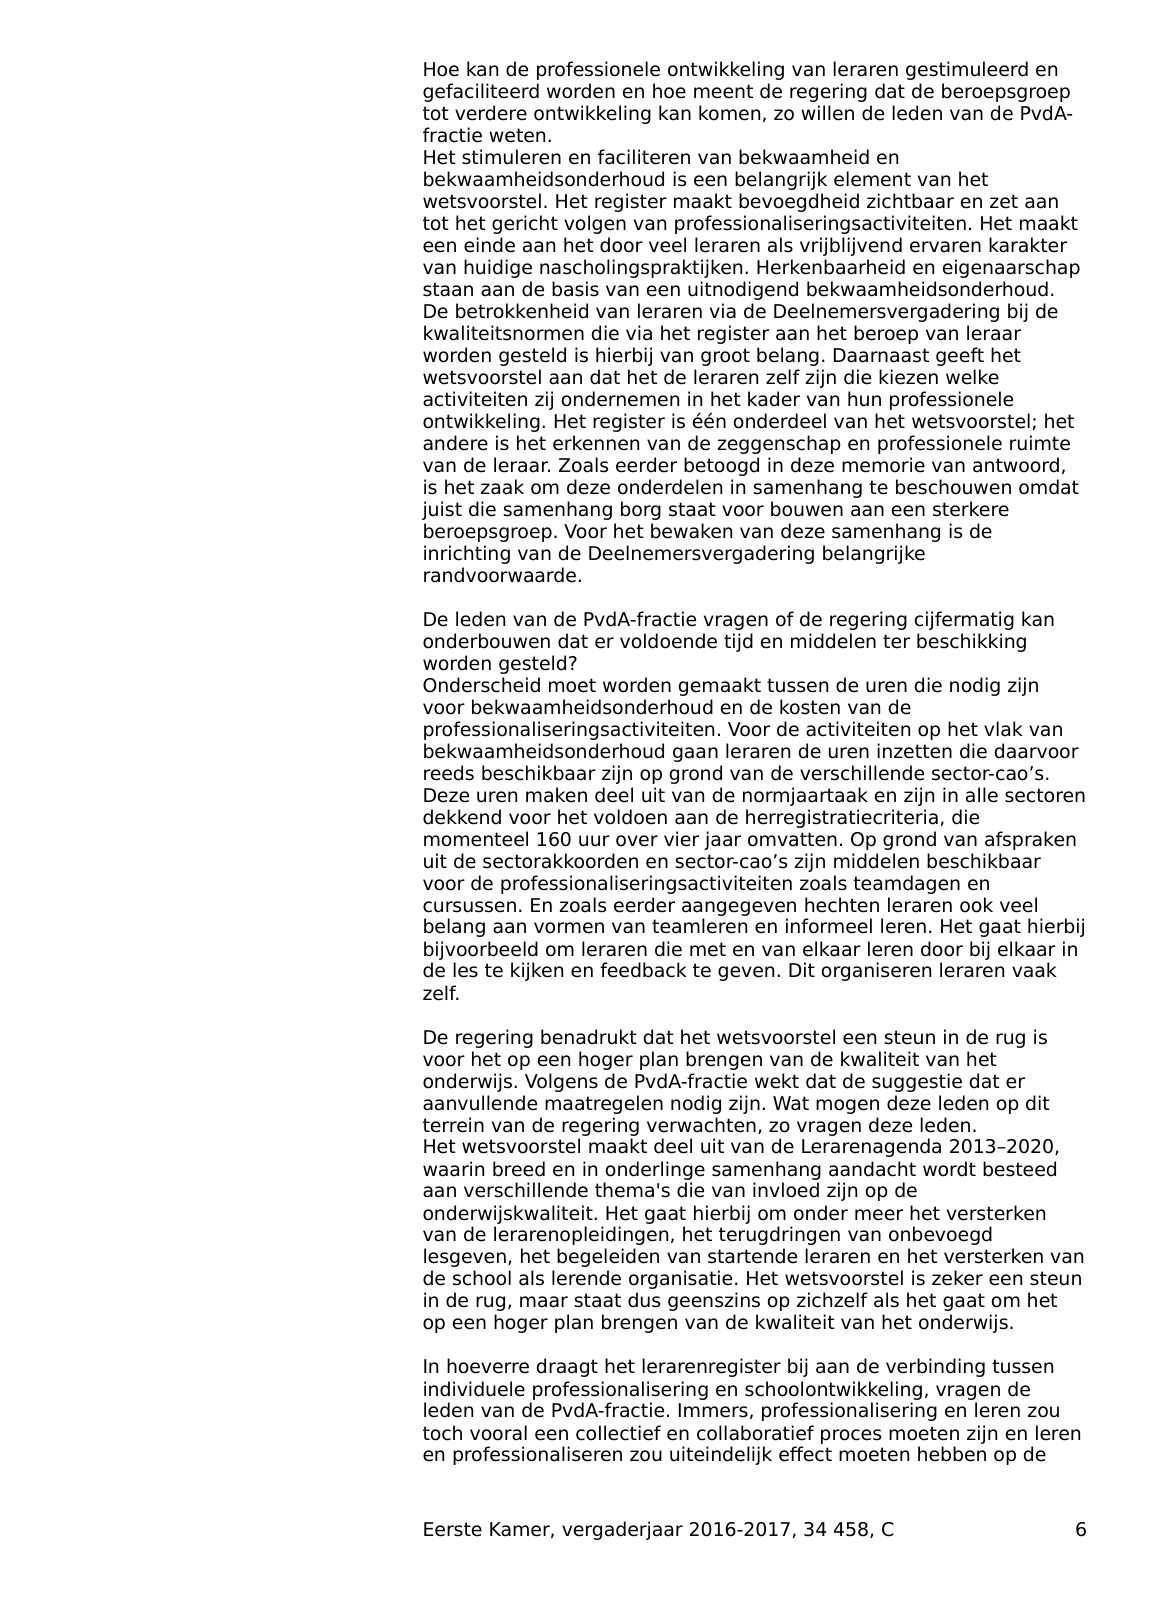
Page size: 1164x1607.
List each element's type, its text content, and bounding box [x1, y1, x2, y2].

text Hoe kan de professionele ontwikkeling van leraren gestimuleerd en gefaciliteerd worden en hoe meent de regering dat de beroepsgroep tot verdere ontwikkeling kan komen, zo willen de leden van de PvdA-fractie weten. [422, 59, 1087, 147]
text Het wetsvoorstel maakt deel uit van de Lerarenagenda 2013–2020, waarin breed en in onderlinge samenhang aandacht wordt besteed aan verschillende thema's die van invloed zijn op de onderwijskwaliteit. Het gaat hierbij om onder meer het versterken van de lerarenopleidingen, het terugdringen van onbevoegd lesgeven, het begeleiden van startende leraren en het versterken van de school als lerende organisatie. Het wetsvoorstel is zeker een steun in de rug, maar staat dus geenszins op zichzelf als het gaat om het op een hoger plan brengen van de kwaliteit van het onderwijs. [422, 1136, 1087, 1334]
text De leden van de PvdA-fractie vragen of de regering cijfermatig kan onderbouwen dat er voldoende tijd en middelen ter beschikking worden gesteld? [422, 609, 1087, 675]
text Het stimuleren en faciliteren van bekwaamheid en bekwaamheidsonderhoud is een belangrijk element van het wetsvoorstel. Het register maakt bevoegdheid zichtbaar en zet aan tot het gericht volgen van professionaliseringsactiviteiten. Het maakt een einde aan het door veel leraren als vrijblijvend ervaren karakter van huidige nascholingspraktijken. Herkenbaarheid en eigenaarschap staan aan de basis van een uitnodigend bekwaamheidsonderhoud. De betrokkenheid van leraren via de Deelnemersvergadering bij de kwaliteitsnormen die via het register aan het beroep van leraar worden gesteld is hierbij van groot belang. Daarnaast geeft het wetsvoorstel aan dat het de leraren zelf zijn die kiezen welke activiteiten zij ondernemen in het kader van hun professionele ontwikkeling. Het register is één onderdeel van het wetsvoorstel; het andere is het erkennen van de zeggenschap en professionele ruimte van de leraar. Zoals eerder betoogd in deze memorie van antwoord, is het zaak om deze onderdelen in samenhang te beschouwen omdat juist die samenhang borg staat voor bouwen aan een sterkere beroepsgroep. Voor het bewaken van deze samenhang is de inrichting van de Deelnemersvergadering belangrijke randvoorwaarde. [422, 147, 1087, 587]
text Onderscheid moet worden gemaakt tussen de uren die nodig zijn voor bekwaamheidsonderhoud en de kosten van de professionaliseringsactiviteiten. Voor de activiteiten op het vlak van bekwaamheidsonderhoud gaan leraren de uren inzetten die daarvoor reeds beschikbaar zijn op grond van de verschillende sector-cao’s. Deze uren maken deel uit van de normjaartaak en zijn in alle sectoren dekkend voor het voldoen aan de herregistratiecriteria, die momenteel 160 uur over vier jaar omvatten. Op grond van afspraken uit de sectorakkoorden en sector-cao’s zijn middelen beschikbaar voor de professionaliseringsactiviteiten zoals teamdagen en cursussen. En zoals eerder aangegeven hechten leraren ook veel belang aan vormen van teamleren en informeel leren. Het gaat hierbij bijvoorbeeld om leraren die met en van elkaar leren door bij elkaar in de les te kijken en feedback te geven. Dit organiseren leraren vaak zelf. [422, 675, 1087, 1004]
text De regering benadrukt dat het wetsvoorstel een steun in de rug is voor het op een hoger plan brengen van de kwaliteit van het onderwijs. Volgens de PvdA-fractie wekt dat de suggestie dat er aanvullende maatregelen nodig zijn. Wat mogen deze leden op dit terrein van de regering verwachten, zo vragen deze leden. [422, 1027, 1087, 1136]
text In hoeverre draagt het lerarenregister bij aan de verbinding tussen individuele professionalisering en schoolontwikkeling, vragen de leden van de PvdA-fractie. Immers, professionalisering en leren zou toch vooral een collectief en collaboratief proces moeten zijn en leren en professionaliseren zou uiteindelijk effect moeten hebben op de [422, 1356, 1087, 1466]
